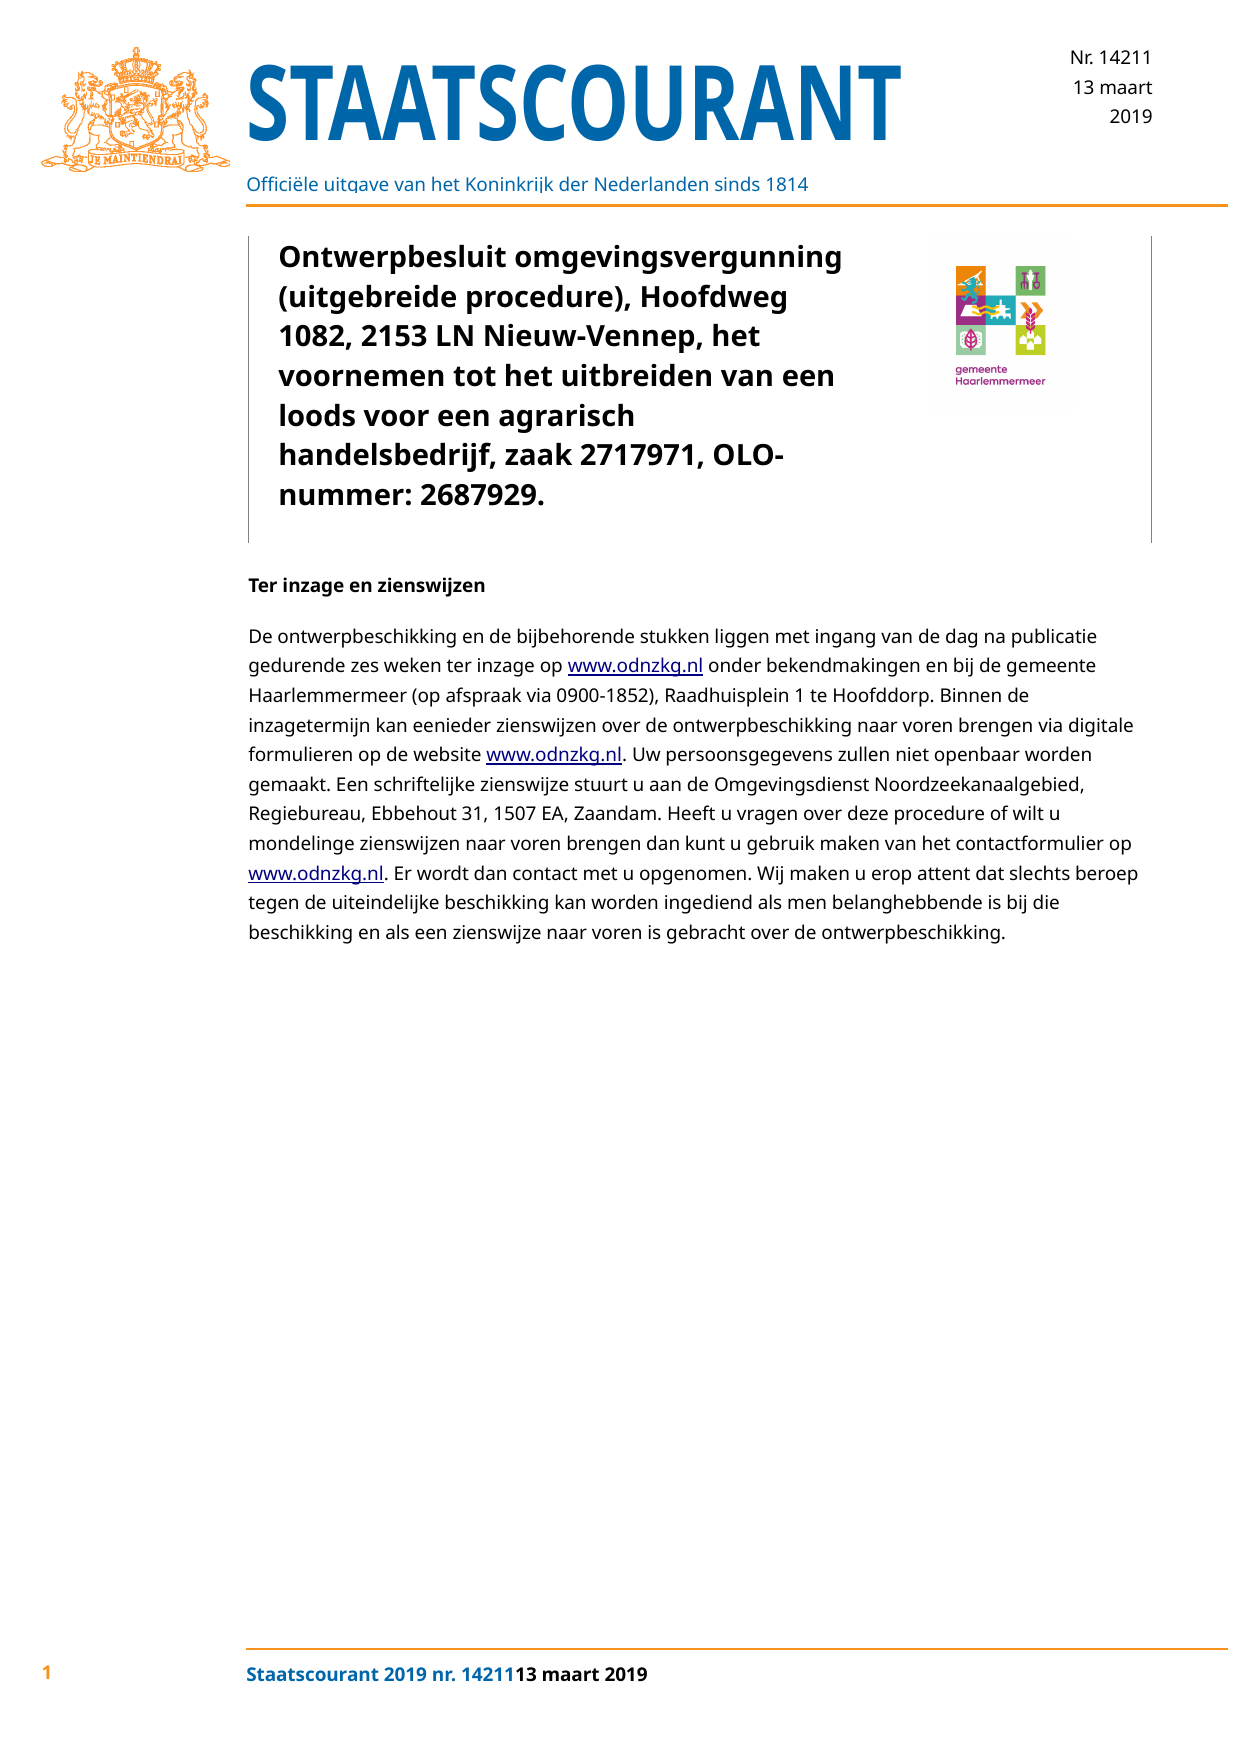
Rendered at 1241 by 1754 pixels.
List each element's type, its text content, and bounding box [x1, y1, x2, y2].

text Ter inzage en zienswijzen [248, 573, 1152, 598]
text De ontwerpbeschikking en de bijbehorende stukken liggen met ingang van de dag na publicatie gedurende zes weken ter inzage op www.odnzkg.nl onder bekendmakingen en bij de gemeente Haarlemmermeer (op afspraak via 0900-1852), Raadhuisplein 1 te Hoofddorp. Binnen de inzagetermijn kan eenieder zienswijzen over de ontwerpbeschikking naar voren brengen via digitale formulieren op de website www.odnzkg.nl. Uw persoonsgegevens zullen niet openbaar worden gemaakt. Een schriftelijke zienswijze stuurt u aan de Omgevingsdienst Noordzeekanaalgebied, Regiebureau, Ebbehout 31, 1507 EA, Zaandam. Heeft u vragen over deze procedure of wilt u mondelinge zienswijzen naar voren brengen dan kunt u gebruik maken van het contactformulier op www.odnzkg.nl. Er wordt dan contact met u opgenomen. Wij maken u erop attent dat slechts beroep tegen de uiteindelijke beschikking kan worden ingediend als men belanghebbende is bij die beschikking en als een zienswijze naar voren is gebracht over de ontwerpbeschikking. [248, 623, 1152, 945]
table_header [850, 414, 1151, 543]
table_header Ontwerpbesluit omgevingsvergunning (uitgebreide procedure), Hoofdweg 1082, 2153 LN Nieuw-Vennep, het voornemen tot het uitbreiden van een loods voor een agrarisch handelsbedrijf, zaak 2717971, OLO-nummer: 2687929. [249, 236, 850, 543]
picture [926, 236, 1075, 414]
table_header [1075, 236, 1151, 413]
picture [41, 47, 231, 172]
table_header [850, 236, 926, 413]
